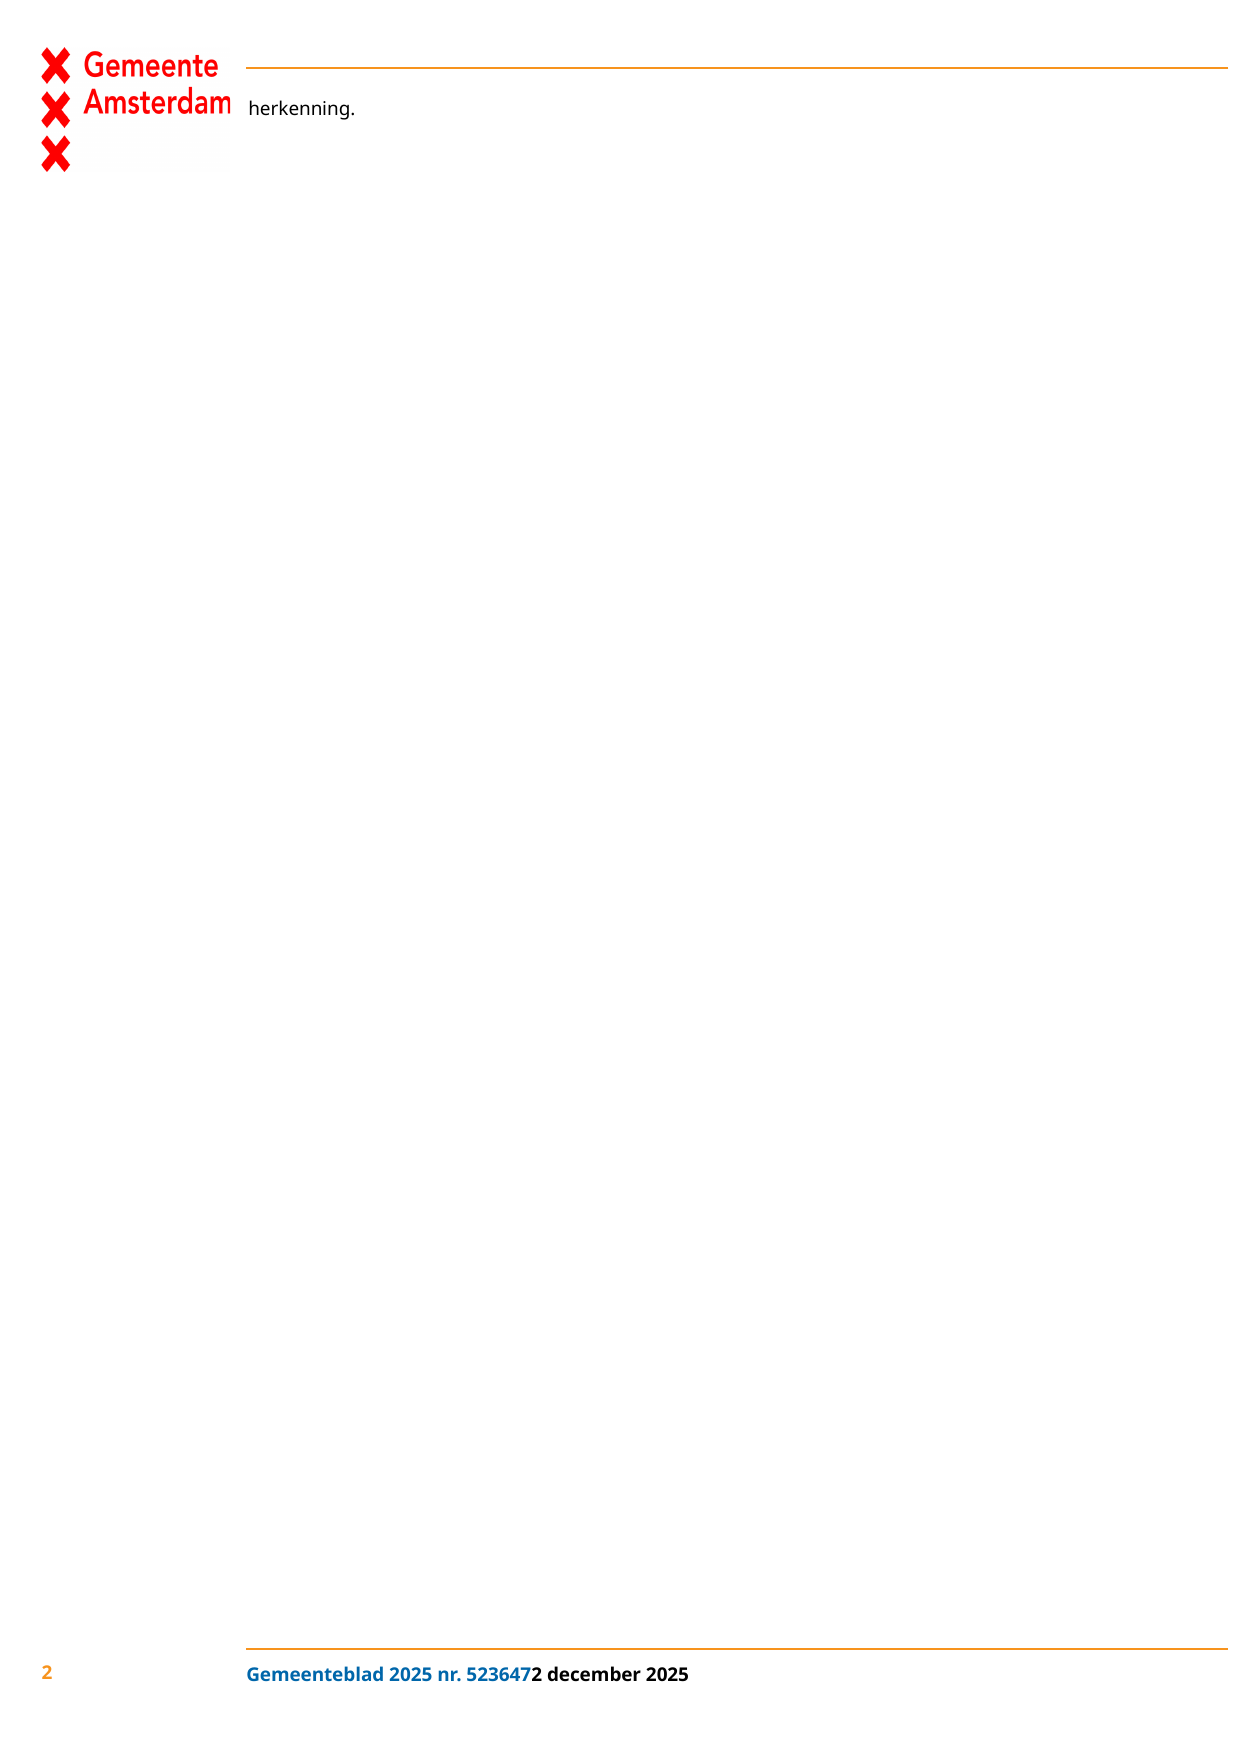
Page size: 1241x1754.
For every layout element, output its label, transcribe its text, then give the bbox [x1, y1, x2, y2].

text herkenning. [248, 95, 1152, 121]
picture [41, 47, 231, 172]
